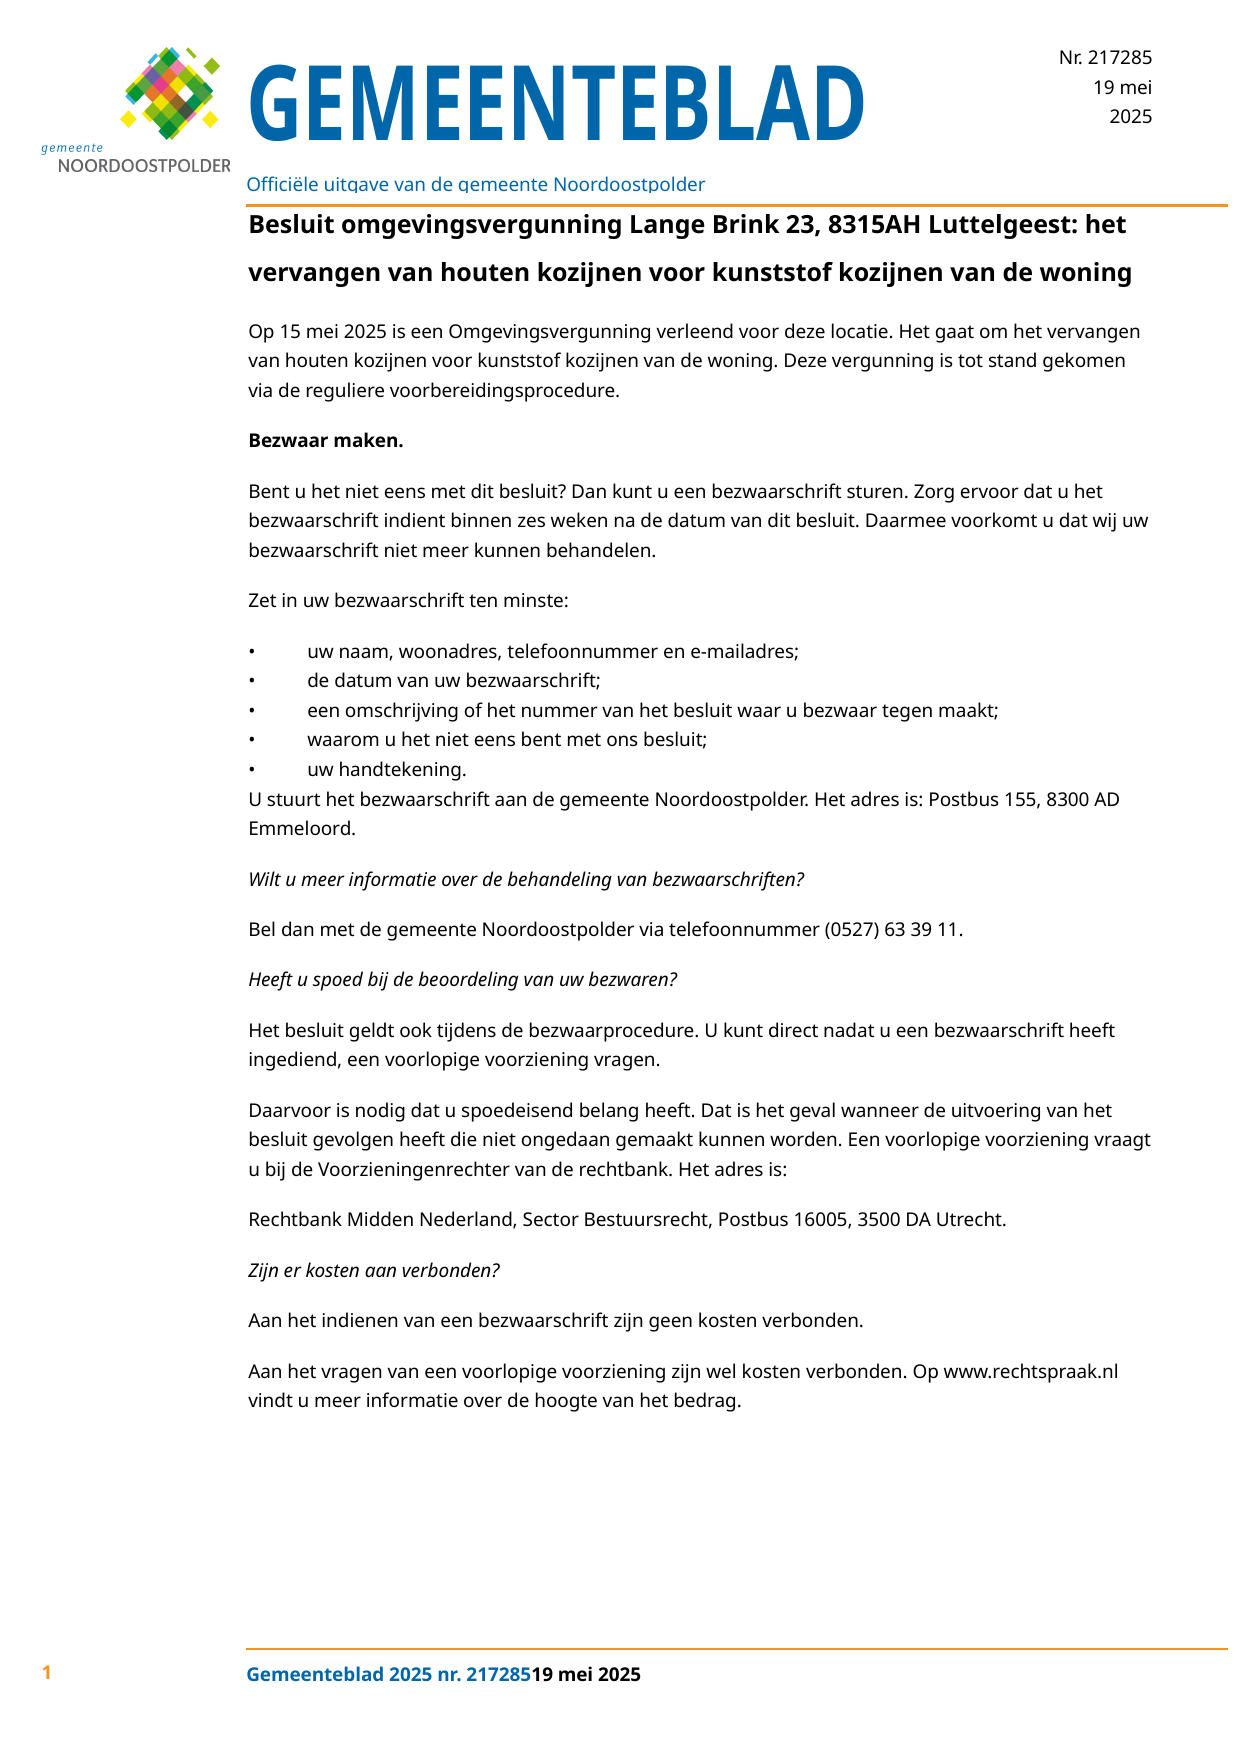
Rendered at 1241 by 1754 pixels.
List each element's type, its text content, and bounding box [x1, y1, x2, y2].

text Aan het vragen van een voorlopige voorziening zijn wel kosten verbonden. Op www.rechtspraak.nl vindt u meer informatie over de hoogte van het bedrag. [248, 1358, 1152, 1413]
text Het besluit geldt ook tijdens de bezwaarprocedure. U kunt direct nadat u een bezwaarschrift heeft ingediend, een voorlopige voorziening vragen. [248, 1017, 1152, 1072]
text Bent u het niet eens met dit besluit? Dan kunt u een bezwaarschrift sturen. Zorg ervoor dat u het bezwaarschrift indient binnen zes weken na de datum van dit besluit. Daarmee voorkomt u dat wij uw bezwaarschrift niet meer kunnen behandelen. [248, 478, 1152, 563]
text Wilt u meer informatie over de behandeling van bezwaarschriften? [248, 866, 1152, 892]
text Rechtbank Midden Nederland, Sector Bestuursrecht, Postbus 16005, 3500 DA Utrecht. [248, 1207, 1152, 1232]
text Zet in uw bezwaarschrift ten minste: [248, 587, 1152, 613]
list uw naam, woonadres, telefoonnummer en e-mailadres; [248, 638, 1152, 664]
text Bel dan met de gemeente Noordoostpolder via telefoonnummer (0527) 63 39 11. [248, 916, 1152, 942]
text Heeft u spoed bij de beoordeling van uw bezwaren? [248, 967, 1152, 992]
list waarom u het niet eens bent met ons besluit; [248, 727, 1152, 752]
text Daarvoor is nodig dat u spoedeisend belang heeft. Dat is het geval wanneer de uitvoering van het besluit gevolgen heeft die niet ongedaan gemaakt kunnen worden. Een voorlopige voorziening vraagt u bij de Voorzieningenrechter van de rechtbank. Het adres is: [248, 1097, 1152, 1182]
picture [41, 47, 231, 172]
text Op 15 mei 2025 is een Omgevingsvergunning verleend voor deze locatie. Het gaat om het vervangen van houten kozijnen voor kunststof kozijnen van de woning. Deze vergunning is tot stand gekomen via de reguliere voorbereidingsprocedure. [248, 318, 1152, 403]
text U stuurt het bezwaarschrift aan de gemeente Noordoostpolder. Het adres is: Postbus 155, 8300 AD Emmeloord. [248, 786, 1152, 841]
list een omschrijving of het nummer van het besluit waar u bezwaar tegen maakt; [248, 697, 1152, 723]
list uw handtekening. [248, 756, 1152, 782]
list de datum van uw bezwaarschrift; [248, 667, 1152, 693]
text Aan het indienen van een bezwaarschrift zijn geen kosten verbonden. [248, 1307, 1152, 1333]
text Zijn er kosten aan verbonden? [248, 1257, 1152, 1283]
text Besluit omgevingsvergunning Lange Brink 23, 8315AH Luttelgeest: het vervangen van houten kozijnen voor kunststof kozijnen van de woning [248, 207, 1152, 288]
text Bezwaar maken. [248, 427, 1152, 453]
